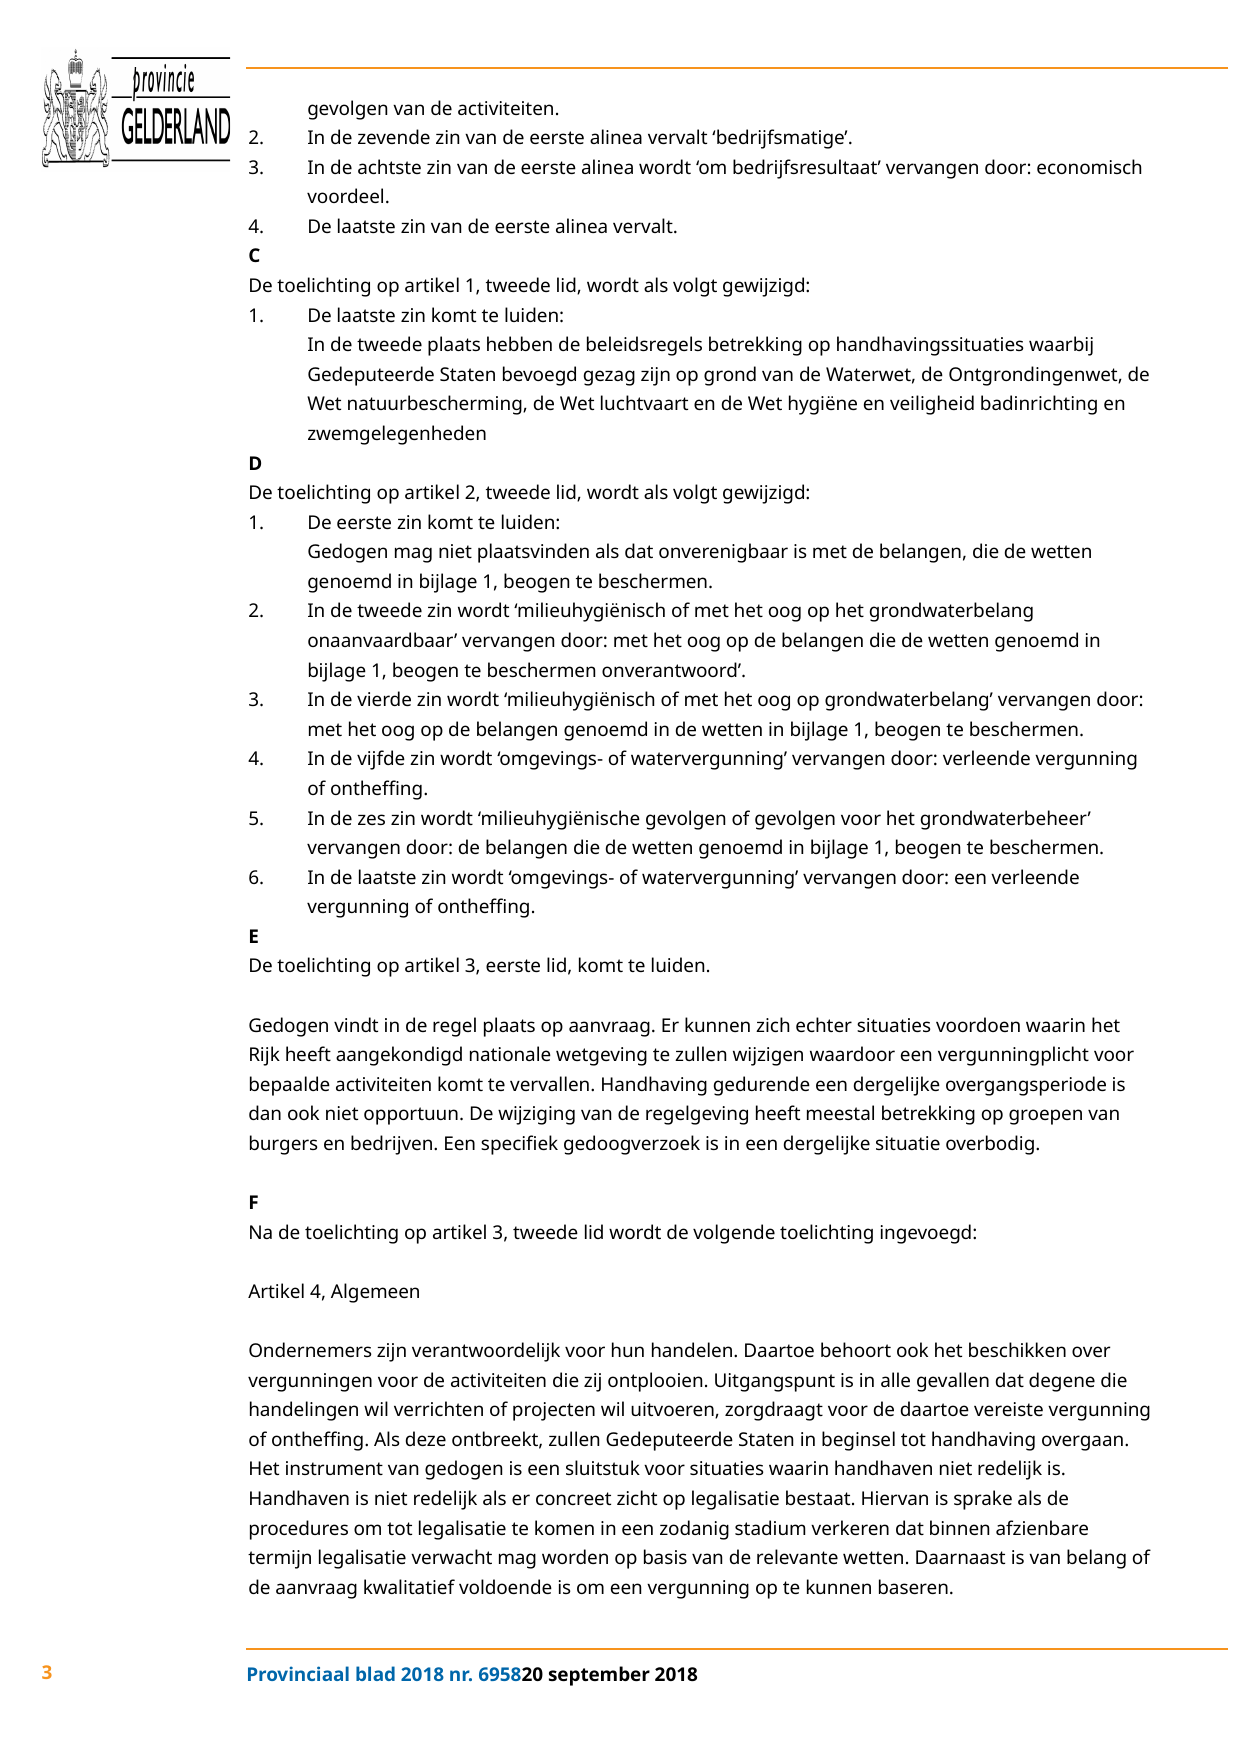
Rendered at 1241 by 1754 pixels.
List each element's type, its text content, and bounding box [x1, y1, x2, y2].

text De toelichting op artikel 2, tweede lid, wordt als volgt gewijzigd: [248, 479, 1152, 505]
list In de vijfde zin wordt ‘omgevings- of watervergunning’ vervangen door: verleende vergunning of ontheffing. [248, 746, 1152, 801]
list In de tweede plaats hebben de beleidsregels betrekking op handhavingssituaties waarbij Gedeputeerde Staten bevoegd gezag zijn op grond van de Waterwet, de Ontgrondingenwet, de Wet natuurbescherming, de Wet luchtvaart en de Wet hygiëne en veiligheid badinrichting en zwemgelegenheden [248, 331, 1152, 446]
text De toelichting op artikel 1, tweede lid, wordt als volgt gewijzigd: [248, 272, 1152, 298]
text De toelichting op artikel 3, eerste lid, komt te luiden. [248, 953, 1152, 978]
text Ondernemers zijn verantwoordelijk voor hun handelen. Daartoe behoort ook het beschikken over vergunningen voor de activiteiten die zij ontplooien. Uitgangspunt is in alle gevallen dat degene die handelingen wil verrichten of projecten wil uitvoeren, zorgdraagt voor de daartoe vereiste vergunning of ontheffing. Als deze ontbreekt, zullen Gedeputeerde Staten in beginsel tot handhaving overgaan. Het instrument van gedogen is een sluitstuk voor situaties waarin handhaven niet redelijk is. Handhaven is niet redelijk als er concreet zicht op legalisatie bestaat. Hiervan is sprake als de procedures om tot legalisatie te komen in een zodanig stadium verkeren dat binnen afzienbare termijn legalisatie verwacht mag worden op basis van de relevante wetten. Daarnaast is van belang of de aanvraag kwalitatief voldoende is om een vergunning op te kunnen baseren. [248, 1337, 1152, 1600]
text Gedogen vindt in de regel plaats op aanvraag. Er kunnen zich echter situaties voordoen waarin het Rijk heeft aangekondigd nationale wetgeving te zullen wijzigen waardoor een vergunningplicht voor bepaalde activiteiten komt te vervallen. Handhaving gedurende een dergelijke overgangsperiode is dan ook niet opportuun. De wijziging van de regelgeving heeft meestal betrekking op groepen van burgers en bedrijven. Een specifiek gedoogverzoek is in een dergelijke situatie overbodig. [248, 1012, 1152, 1156]
text D [248, 450, 1152, 476]
list In de achtste zin van de eerste alinea wordt ‘om bedrijfsresultaat’ vervangen door: economisch voordeel. [248, 154, 1152, 209]
list De laatste zin van de eerste alinea vervalt. [248, 213, 1152, 239]
text E [248, 923, 1152, 949]
picture [41, 47, 231, 172]
list In de laatste zin wordt ‘omgevings- of watervergunning’ vervangen door: een verleende vergunning of ontheffing. [248, 864, 1152, 919]
text C [248, 243, 1152, 268]
list De eerste zin komt te luiden: [248, 509, 1152, 535]
list De laatste zin komt te luiden: [248, 302, 1152, 328]
list In de vierde zin wordt ‘milieuhygiënisch of met het oog op grondwaterbelang’ vervangen door: met het oog op de belangen genoemd in de wetten in bijlage 1, beogen te beschermen. [248, 686, 1152, 742]
list In de tweede zin wordt ‘milieuhygiënisch of met het oog op het grondwaterbelang onaanvaardbaar’ vervangen door: met het oog op de belangen die de wetten genoemd in bijlage 1, beogen te beschermen onverantwoord’. [248, 598, 1152, 683]
list Gedogen mag niet plaatsvinden als dat onverenigbaar is met de belangen, die de wetten genoemd in bijlage 1, beogen te beschermen. [248, 538, 1152, 594]
text Artikel 4, Algemeen [248, 1278, 1152, 1304]
text Na de toelichting op artikel 3, tweede lid wordt de volgende toelichting ingevoegd: [248, 1219, 1152, 1245]
list gevolgen van de activiteiten. [248, 95, 1152, 121]
list In de zes zin wordt ‘milieuhygiënische gevolgen of gevolgen voor het grondwaterbeheer’ vervangen door: de belangen die de wetten genoemd in bijlage 1, beogen te beschermen. [248, 805, 1152, 860]
text F [248, 1189, 1152, 1215]
list In de zevende zin van de eerste alinea vervalt ‘bedrijfsmatige’. [248, 124, 1152, 150]
